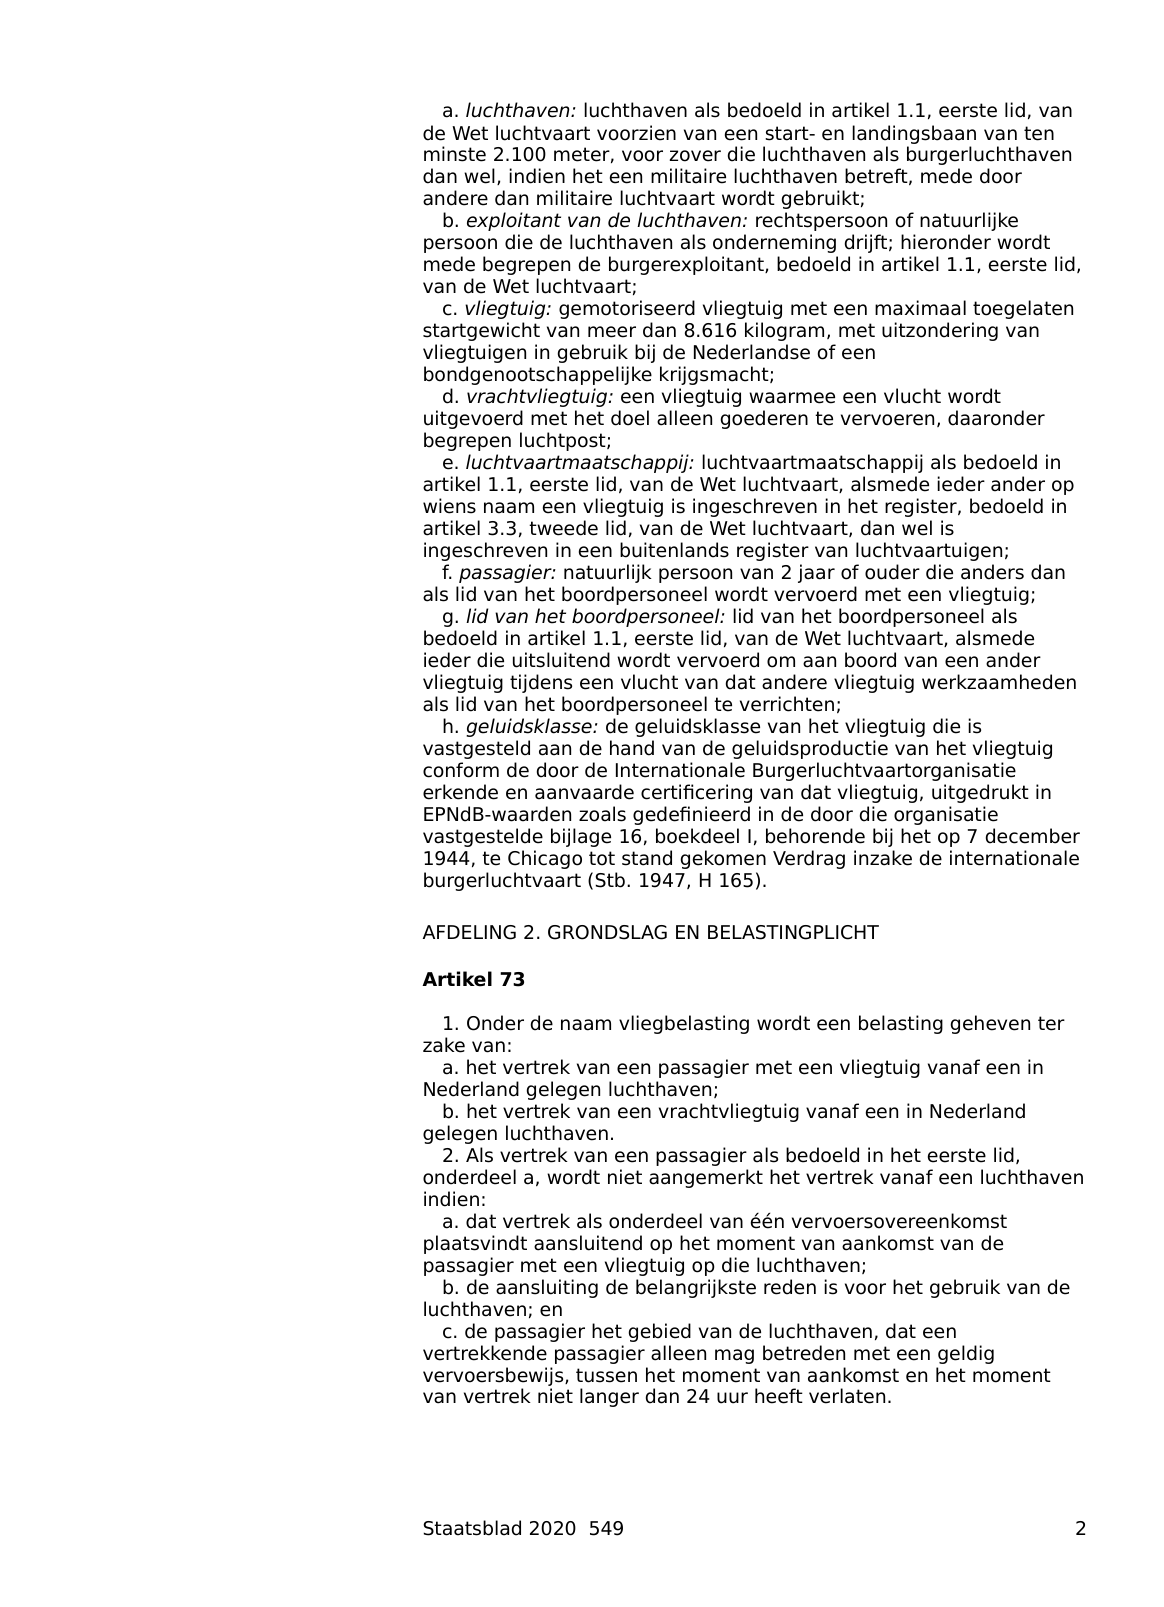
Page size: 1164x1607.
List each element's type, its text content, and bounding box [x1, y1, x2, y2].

text a. luchthaven: luchthaven als bedoeld in artikel 1.1, eerste lid, van de Wet luchtvaart voorzien van een start- en landingsbaan van ten minste 2.100 meter, voor zover die luchthaven als burgerluchthaven dan wel, indien het een militaire luchthaven betreft, mede door andere dan militaire luchtvaart wordt gebruikt; [422, 100, 1087, 210]
subtitle Artikel 73 [422, 969, 1087, 991]
text a. het vertrek van een passagier met een vliegtuig vanaf een in Nederland gelegen luchthaven; [422, 1057, 1087, 1101]
text g. lid van het boordpersoneel: lid van het boordpersoneel als bedoeld in artikel 1.1, eerste lid, van de Wet luchtvaart, alsmede ieder die uitsluitend wordt vervoerd om aan boord van een ander vliegtuig tijdens een vlucht van dat andere vliegtuig werkzaamheden als lid van het boordpersoneel te verrichten; [422, 606, 1087, 716]
text b. exploitant van de luchthaven: rechtspersoon of natuurlijke persoon die de luchthaven als onderneming drijft; hieronder wordt mede begrepen de burgerexploitant, bedoeld in artikel 1.1, eerste lid, van de Wet luchtvaart; [422, 210, 1087, 298]
text f. passagier: natuurlijk persoon van 2 jaar of ouder die anders dan als lid van het boordpersoneel wordt vervoerd met een vliegtuig; [422, 562, 1087, 606]
text b. de aansluiting de belangrijkste reden is voor het gebruik van de luchthaven; en [422, 1277, 1087, 1321]
text 1. Onder de naam vliegbelasting wordt een belasting geheven ter zake van: [422, 1013, 1087, 1057]
text h. geluidsklasse: de geluidsklasse van het vliegtuig die is vastgesteld aan de hand van de geluidsproductie van het vliegtuig conform de door de Internationale Burgerluchtvaartorganisatie erkende en aanvaarde certificering van dat vliegtuig, uitgedrukt in EPNdB-waarden zoals gedefinieerd in de door die organisatie vastgestelde bijlage 16, boekdeel I, behorende bij het op 7 december 1944, te Chicago tot stand gekomen Verdrag inzake de internationale burgerluchtvaart (Stb. 1947, H 165). [422, 716, 1087, 892]
text 2. Als vertrek van een passagier als bedoeld in het eerste lid, onderdeel a, wordt niet aangemerkt het vertrek vanaf een luchthaven indien: [422, 1145, 1087, 1211]
text b. het vertrek van een vrachtvliegtuig vanaf een in Nederland gelegen luchthaven. [422, 1101, 1087, 1145]
text d. vrachtvliegtuig: een vliegtuig waarmee een vlucht wordt uitgevoerd met het doel alleen goederen te vervoeren, daaronder begrepen luchtpost; [422, 386, 1087, 452]
text c. de passagier het gebied van de luchthaven, dat een vertrekkende passagier alleen mag betreden met een geldig vervoersbewijs, tussen het moment van aankomst en het moment van vertrek niet langer dan 24 uur heeft verlaten. [422, 1321, 1087, 1408]
text c. vliegtuig: gemotoriseerd vliegtuig met een maximaal toegelaten startgewicht van meer dan 8.616 kilogram, met uitzondering van vliegtuigen in gebruik bij de Nederlandse of een bondgenootschappelijke krijgsmacht; [422, 298, 1087, 386]
text e. luchtvaartmaatschappij: luchtvaartmaatschappij als bedoeld in artikel 1.1, eerste lid, van de Wet luchtvaart, alsmede ieder ander op wiens naam een vliegtuig is ingeschreven in het register, bedoeld in artikel 3.3, tweede lid, van de Wet luchtvaart, dan wel is ingeschreven in een buitenlands register van luchtvaartuigen; [422, 452, 1087, 562]
text a. dat vertrek als onderdeel van één vervoersovereenkomst plaatsvindt aansluitend op het moment van aankomst van de passagier met een vliegtuig op die luchthaven; [422, 1211, 1087, 1277]
subtitle AFDELING 2. GRONDSLAG EN BELASTINGPLICHT [422, 922, 1087, 944]
